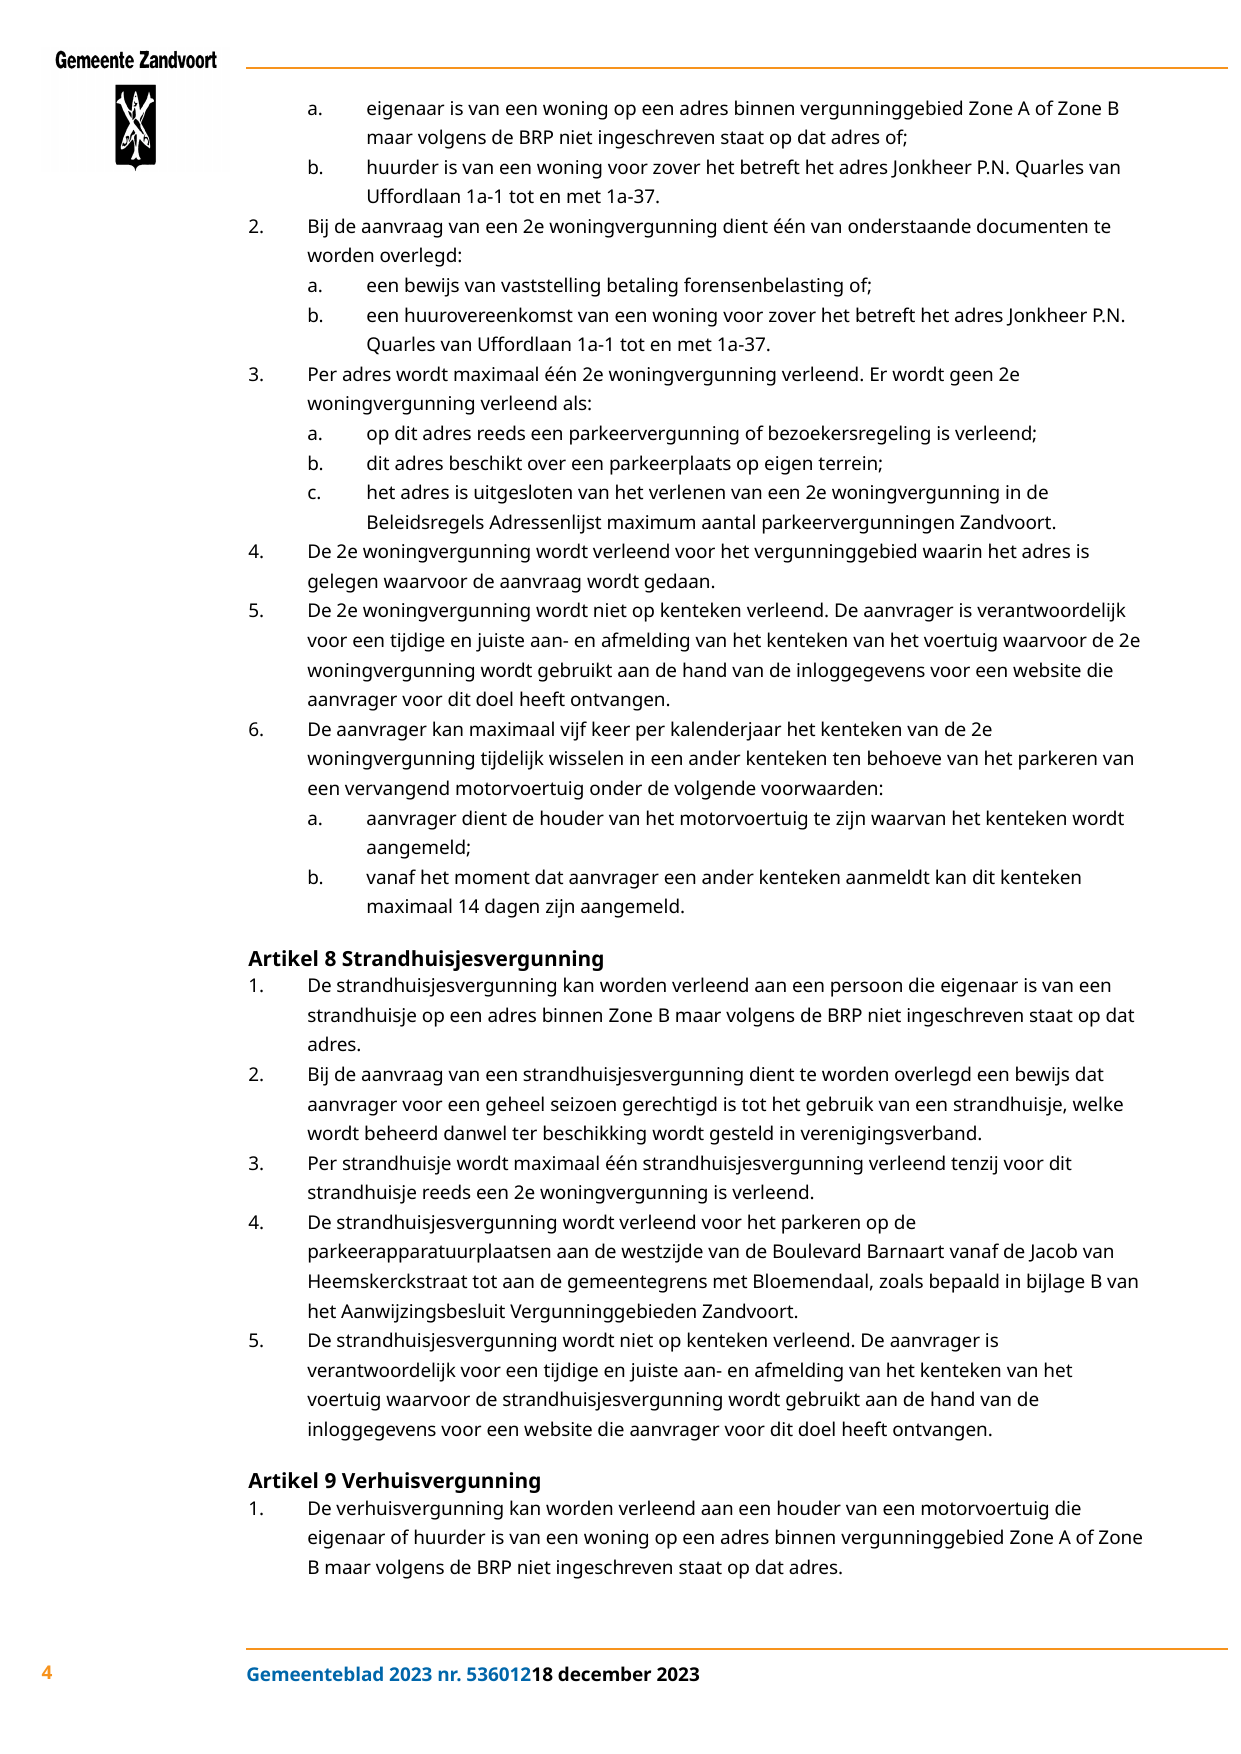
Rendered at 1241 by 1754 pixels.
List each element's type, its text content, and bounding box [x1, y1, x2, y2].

list een bewijs van vaststelling betaling forensenbelasting of; [307, 272, 1152, 298]
list De 2e woningvergunning wordt verleend voor het vergunninggebied waarin het adres is gelegen waarvoor de aanvraag wordt gedaan. [248, 538, 1152, 594]
text Artikel 9 Verhuisvergunning [248, 1467, 1152, 1495]
list De strandhuisjesvergunning wordt verleend voor het parkeren op de parkeerapparatuurplaatsen aan de westzijde van de Boulevard Barnaart vanaf de Jacob van Heemskerckstraat tot aan de gemeentegrens met Bloemendaal, zoals bepaald in bijlage B van het Aanwijzingsbesluit Vergunninggebieden Zandvoort. [248, 1209, 1152, 1323]
list Per adres wordt maximaal één 2e woningvergunning verleend. Er wordt geen 2e woningvergunning verleend als: [248, 361, 1152, 416]
list De 2e woningvergunning wordt niet op kenteken verleend. De aanvrager is verantwoordelijk voor een tijdige en juiste aan- en afmelding van het kenteken van het voertuig waarvoor de 2e woningvergunning wordt gebruikt aan de hand van de inloggegevens voor een website die aanvrager voor dit doel heeft ontvangen. [248, 598, 1152, 712]
list dit adres beschikt over een parkeerplaats op eigen terrein; [307, 450, 1152, 476]
list eigenaar is van een woning op een adres binnen vergunninggebied Zone A of Zone B maar volgens de BRP niet ingeschreven staat op dat adres of; [307, 95, 1152, 150]
list huurder is van een woning voor zover het betreft het adres Jonkheer P.N. Quarles van Uffordlaan 1a-1 tot en met 1a-37. [307, 154, 1152, 209]
text Artikel 8 Strandhuisjesvergunning [248, 944, 1152, 972]
picture [41, 47, 231, 172]
list vanaf het moment dat aanvrager een ander kenteken aanmeldt kan dit kenteken maximaal 14 dagen zijn aangemeld. [307, 864, 1152, 919]
list Per strandhuisje wordt maximaal één strandhuisjesvergunning verleend tenzij voor dit strandhuisje reeds een 2e woningvergunning is verleend. [248, 1150, 1152, 1205]
list De strandhuisjesvergunning wordt niet op kenteken verleend. De aanvrager is verantwoordelijk voor een tijdige en juiste aan- en afmelding van het kenteken van het voertuig waarvoor de strandhuisjesvergunning wordt gebruikt aan de hand van de inloggegevens voor een website die aanvrager voor dit doel heeft ontvangen. [248, 1327, 1152, 1442]
list het adres is uitgesloten van het verlenen van een 2e woningvergunning in de Beleidsregels Adressenlijst maximum aantal parkeervergunningen Zandvoort. [307, 479, 1152, 535]
list De aanvrager kan maximaal vijf keer per kalenderjaar het kenteken van de 2e woningvergunning tijdelijk wisselen in een ander kenteken ten behoeve van het parkeren van een vervangend motorvoertuig onder de volgende voorwaarden: [248, 716, 1152, 801]
list De verhuisvergunning kan worden verleend aan een houder van een motorvoertuig die eigenaar of huurder is van een woning op een adres binnen vergunninggebied Zone A of Zone B maar volgens de BRP niet ingeschreven staat op dat adres. [248, 1495, 1152, 1580]
list aanvrager dient de houder van het motorvoertuig te zijn waarvan het kenteken wordt aangemeld; [307, 805, 1152, 860]
list op dit adres reeds een parkeervergunning of bezoekersregeling is verleend; [307, 420, 1152, 446]
list Bij de aanvraag van een 2e woningvergunning dient één van onderstaande documenten te worden overlegd: [248, 213, 1152, 268]
list een huurovereenkomst van een woning voor zover het betreft het adres Jonkheer P.N. Quarles van Uffordlaan 1a-1 tot en met 1a-37. [307, 302, 1152, 357]
list De strandhuisjesvergunning kan worden verleend aan een persoon die eigenaar is van een strandhuisje op een adres binnen Zone B maar volgens de BRP niet ingeschreven staat op dat adres. [248, 972, 1152, 1057]
list Bij de aanvraag van een strandhuisjesvergunning dient te worden overlegd een bewijs dat aanvrager voor een geheel seizoen gerechtigd is tot het gebruik van een strandhuisje, welke wordt beheerd danwel ter beschikking wordt gesteld in verenigingsverband. [248, 1061, 1152, 1146]
